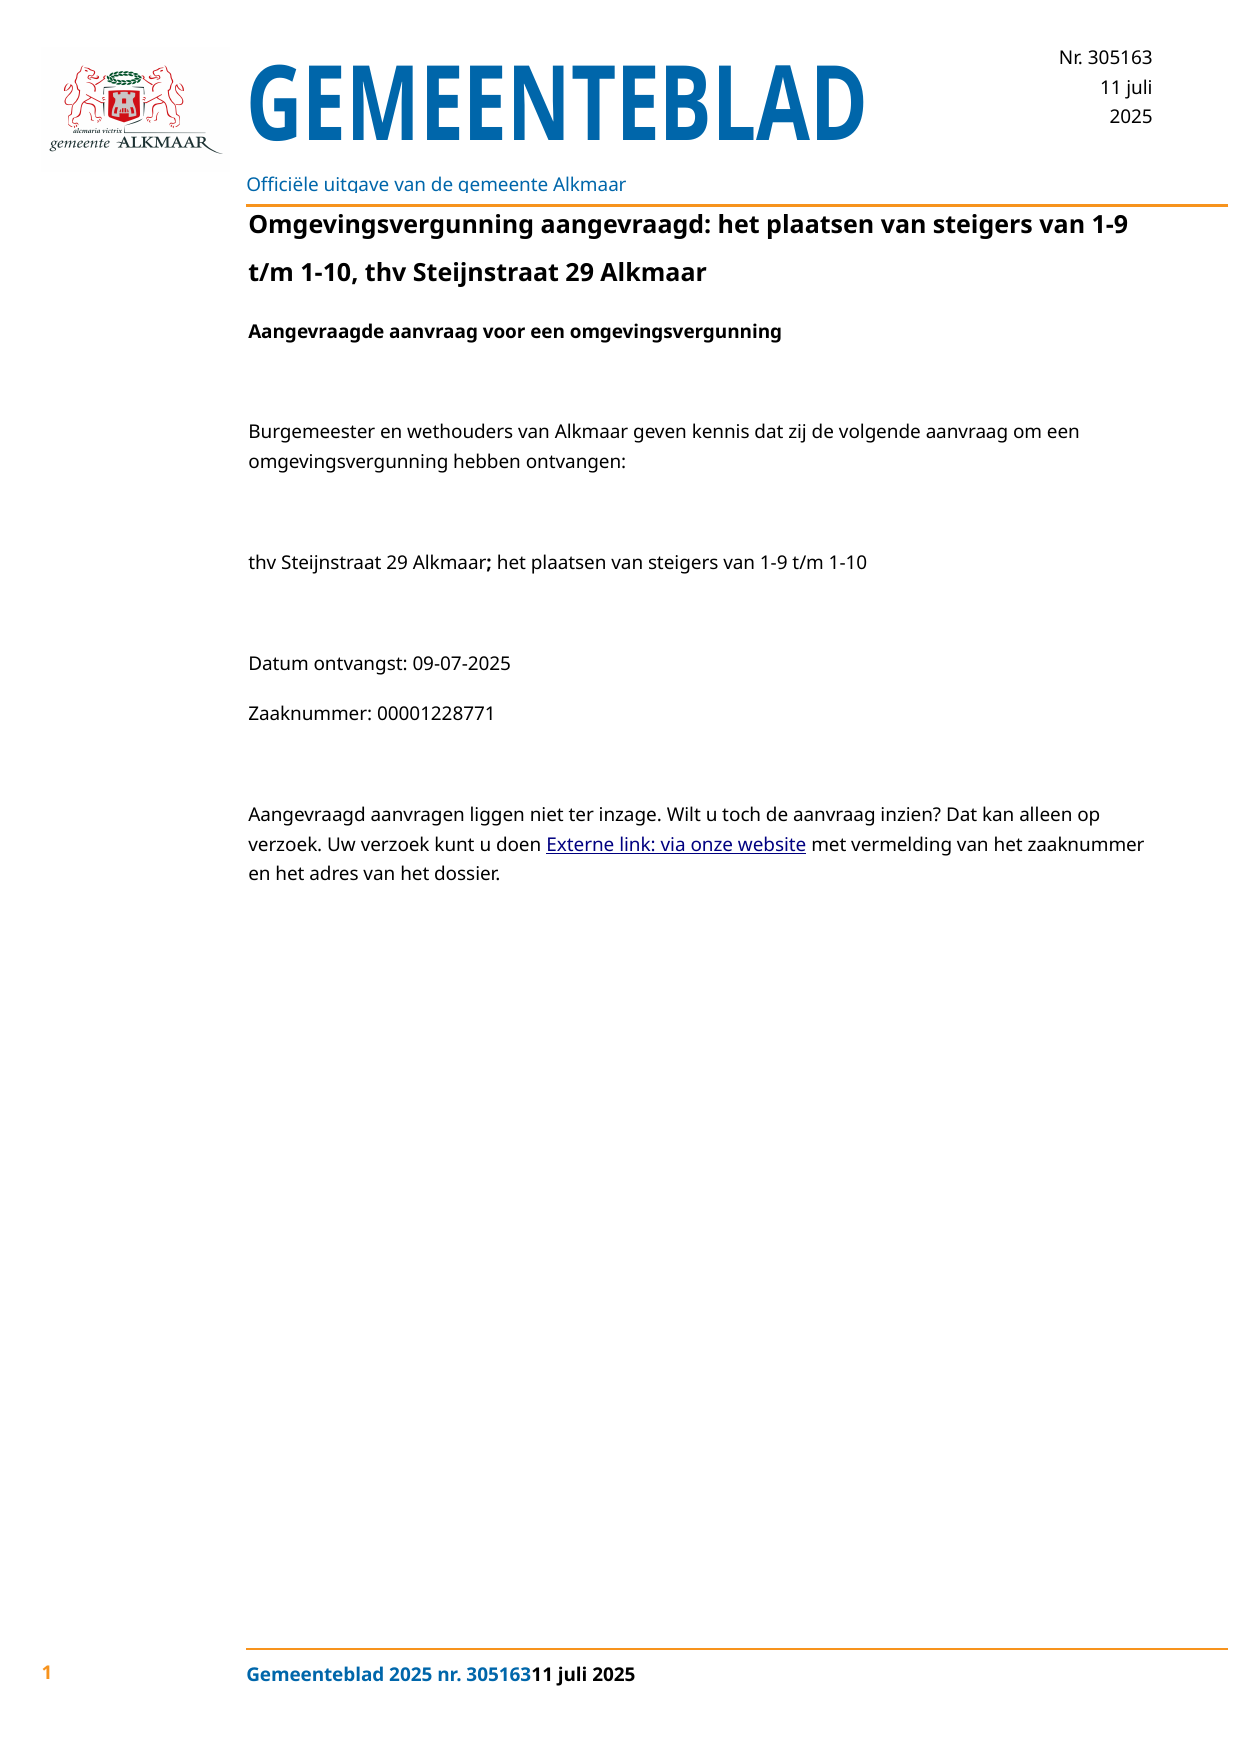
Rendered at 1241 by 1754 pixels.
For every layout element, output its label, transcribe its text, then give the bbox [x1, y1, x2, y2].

text Zaaknummer: 00001228771 [248, 700, 1152, 726]
text Datum ontvangst: 09-07-2025 [248, 650, 1152, 676]
text Burgemeester en wethouders van Alkmaar geven kennis dat zij de volgende aanvraag om een omgevingsvergunning hebben ontvangen: [248, 419, 1152, 474]
text Aangevraagd aanvragen liggen niet ter inzage. Wilt u toch de aanvraag inzien? Dat kan alleen op verzoek. Uw verzoek kunt u doen Externe link: via onze website met vermelding van het zaaknummer en het adres van het dossier. [248, 801, 1152, 886]
picture [41, 47, 231, 172]
text Omgevingsvergunning aangevraagd: het plaatsen van steigers van 1-9 t/m 1-10, thv Steijnstraat 29 Alkmaar [248, 207, 1152, 288]
text thv Steijnstraat 29 Alkmaar; het plaatsen van steigers van 1-9 t/m 1-10 [248, 549, 1152, 575]
text Aangevraagde aanvraag voor een omgevingsvergunning [248, 318, 1152, 344]
